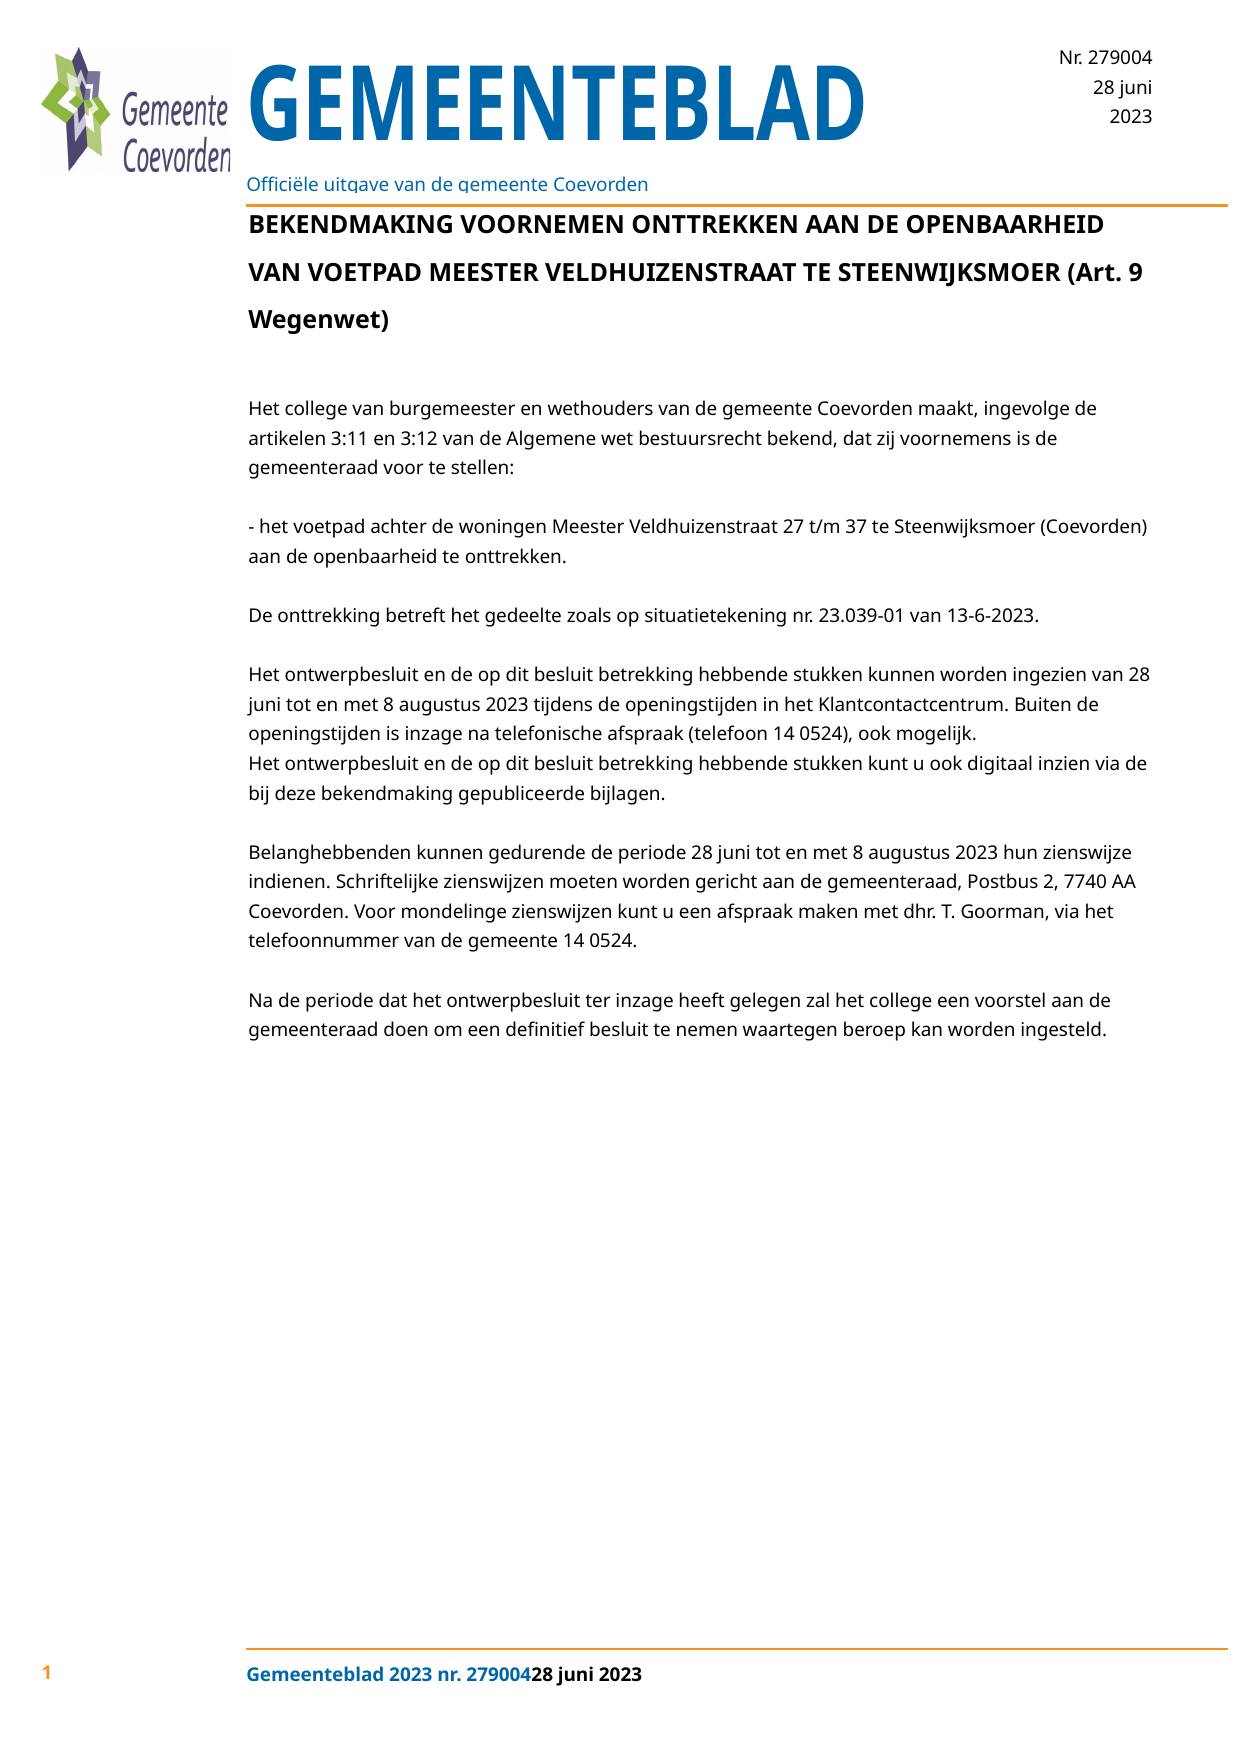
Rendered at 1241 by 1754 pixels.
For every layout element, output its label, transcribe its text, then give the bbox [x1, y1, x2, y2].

picture [41, 47, 231, 172]
text BEKENDMAKING VOORNEMEN ONTTREKKEN AAN DE OPENBAARHEID VAN VOETPAD MEESTER VELDHUIZENSTRAAT TE STEENWIJKSMOER (Art. 9 Wegenwet) [248, 207, 1152, 336]
text Belanghebbenden kunnen gedurende de periode 28 juni tot en met 8 augustus 2023 hun zienswijze indienen. Schriftelijke zienswijzen moeten worden gericht aan de gemeenteraad, Postbus 2, 7740 AA Coevorden. Voor mondelinge zienswijzen kunt u een afspraak maken met dhr. T. Goorman, via het telefoonnummer van de gemeente 14 0524. [248, 839, 1152, 953]
text Na de periode dat het ontwerpbesluit ter inzage heeft gelegen zal het college een voorstel aan de gemeenteraad doen om een definitief besluit te nemen waartegen beroep kan worden ingesteld. [248, 987, 1152, 1042]
text Het ontwerpbesluit en de op dit besluit betrekking hebbende stukken kunnen worden ingezien van 28 juni tot en met 8 augustus 2023 tijdens de openingstijden in het Klantcontactcentrum. Buiten de openingstijden is inzage na telefonische afspraak (telefoon 14 0524), ook mogelijk. [248, 661, 1152, 746]
text Het college van burgemeester en wethouders van de gemeente Coevorden maakt, ingevolge de artikelen 3:11 en 3:12 van de Algemene wet bestuursrecht bekend, dat zij voornemens is de gemeenteraad voor te stellen: [248, 395, 1152, 480]
text - het voetpad achter de woningen Meester Veldhuizenstraat 27 t/m 37 te Steenwijksmoer (Coevorden) aan de openbaarheid te onttrekken. [248, 513, 1152, 569]
text De onttrekking betreft het gedeelte zoals op situatietekening nr. 23.039-01 van 13-6-2023. [248, 602, 1152, 628]
text Het ontwerpbesluit en de op dit besluit betrekking hebbende stukken kunt u ook digitaal inzien via de bij deze bekendmaking gepubliceerde bijlagen. [248, 750, 1152, 805]
